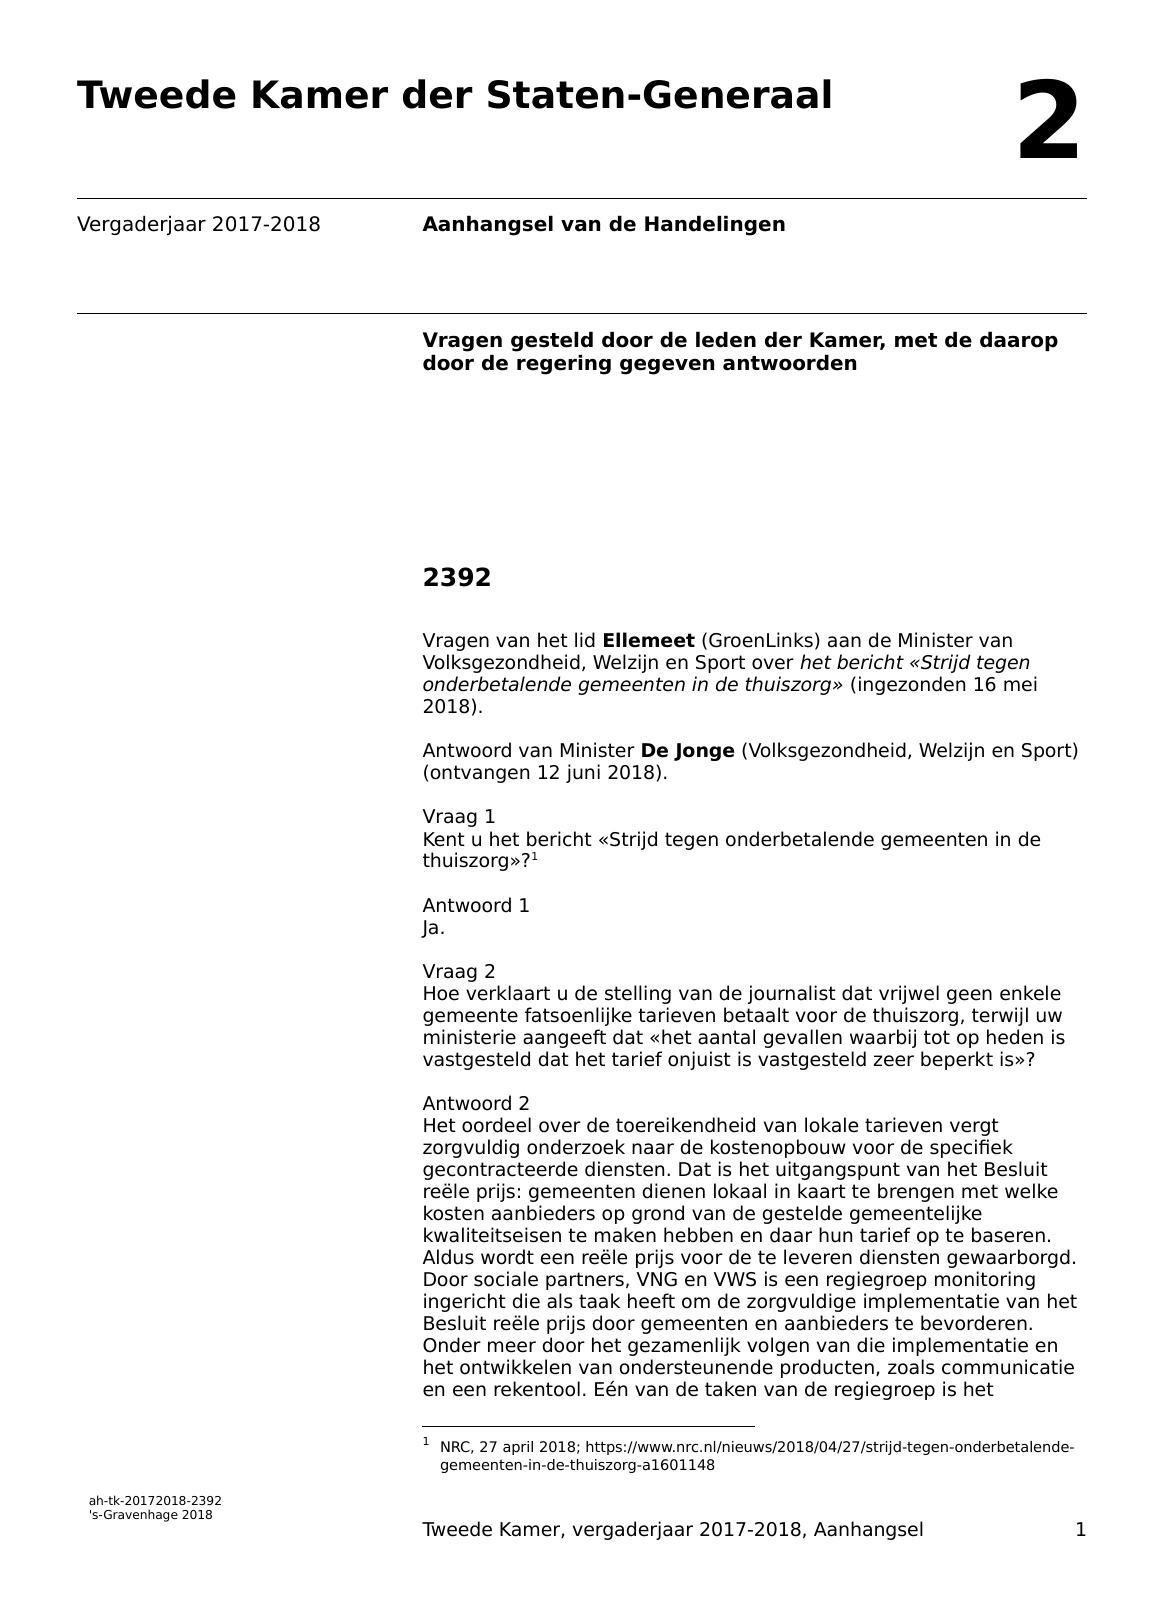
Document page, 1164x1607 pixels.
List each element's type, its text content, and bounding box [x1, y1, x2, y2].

text Vraag 2 [422, 961, 1087, 983]
text Vragen van het lid Ellemeet (GroenLinks) aan de Minister van Volksgezondheid, Welzijn en Sport over het bericht «Strijd tegen onderbetalende gemeenten in de thuiszorg» (ingezonden 16 mei 2018). [422, 630, 1087, 718]
text Antwoord van Minister De Jonge (Volksgezondheid, Welzijn en Sport) (ontvangen 12 juni 2018). [422, 740, 1087, 784]
table_header 2 [886, 59, 1087, 198]
table_header Tweede Kamer der Staten-Generaal [77, 59, 886, 198]
text Antwoord 1 [422, 894, 1087, 917]
text Hoe verklaart u de stelling van de journalist dat vrijwel geen enkele gemeente fatsoenlijke tarieven betaalt voor de thuiszorg, terwijl uw ministerie aangeeft dat «het aantal gevallen waarbij tot op heden is vastgesteld dat het tarief onjuist is vastgesteld zeer beperkt is»? [422, 983, 1087, 1071]
text ah-tk-20172018-2392 [88, 1494, 323, 1508]
text 2392 [422, 563, 1087, 592]
text Het oordeel over de toereikendheid van lokale tarieven vergt zorgvuldig onderzoek naar de kostenopbouw voor de specifiek gecontracteerde diensten. Dat is het uitgangspunt van het Besluit reële prijs: gemeenten dienen lokaal in kaart te brengen met welke kosten aanbieders op grond van de gestelde gemeentelijke kwaliteitseisen te maken hebben en daar hun tarief op te baseren. Aldus wordt een reële prijs voor de te leveren diensten gewaarborgd. [422, 1115, 1087, 1269]
table_cell Vergaderjaar 2017-2018 [77, 199, 422, 313]
table_cell Aanhangsel van de Handelingen [422, 199, 1087, 313]
text Door sociale partners, VNG en VWS is een regiegroep monitoring ingericht die als taak heeft om de zorgvuldige implementatie van het Besluit reële prijs door gemeenten en aanbieders te bevorderen. Onder meer door het gezamenlijk volgen van die implementatie en het ontwikkelen van ondersteunende producten, zoals communicatie en een rekentool. Eén van de taken van de regiegroep is het [422, 1269, 1087, 1401]
table_cell [77, 314, 422, 375]
text NRC, 27 april 2018; https://www.nrc.nl/nieuws/2018/04/27/strijd-tegen-onderbetalende-gemeenten-in-de-thuiszorg-a1601148 [422, 1435, 1087, 1474]
text Vraag 1 [422, 806, 1087, 828]
table_cell Vragen gesteld door de leden der Kamer, met de daarop door de regering gegeven antwoorden [422, 314, 1087, 375]
text Antwoord 2 [422, 1093, 1087, 1115]
text Kent u het bericht «Strijd tegen onderbetalende gemeenten in de thuiszorg»? [422, 828, 1087, 872]
text Ja. [422, 917, 1087, 938]
text 's-Gravenhage 2018 [88, 1508, 323, 1522]
